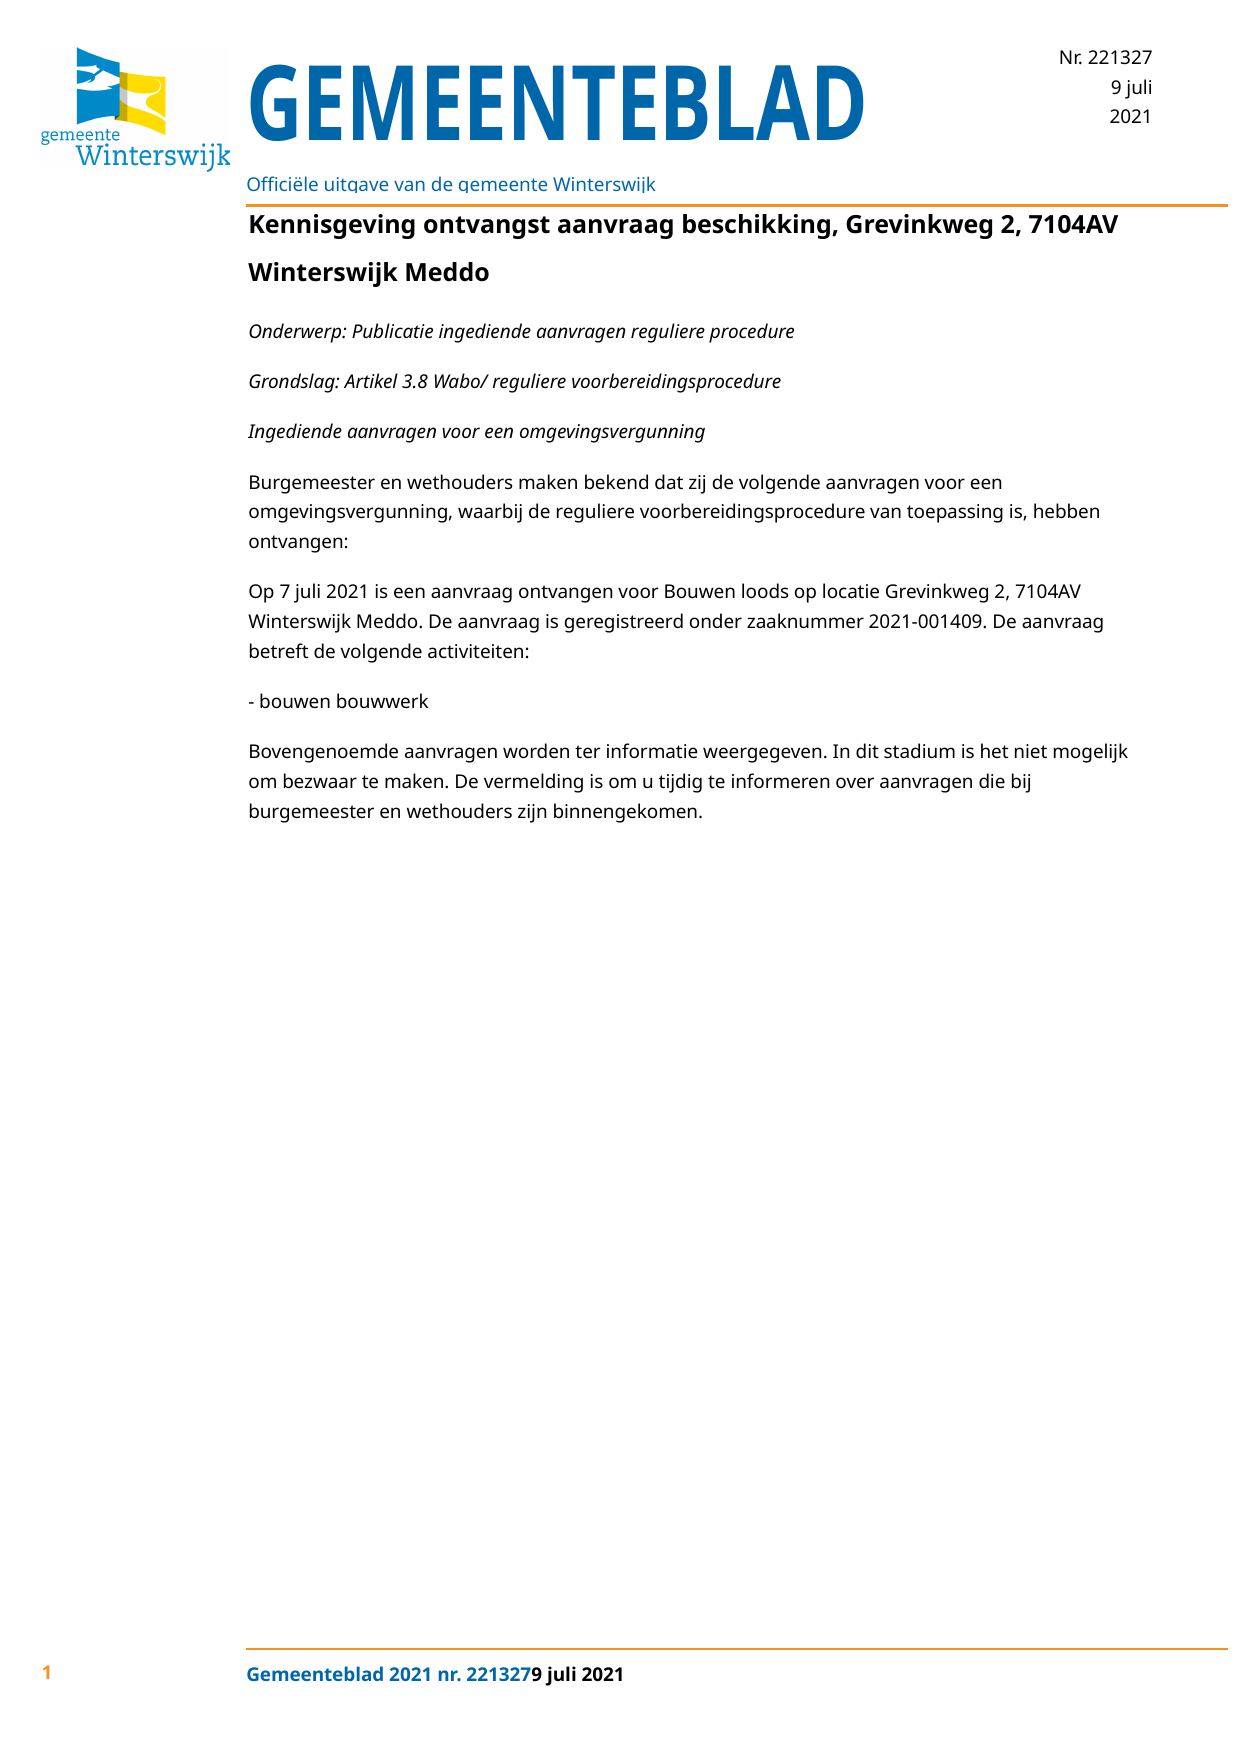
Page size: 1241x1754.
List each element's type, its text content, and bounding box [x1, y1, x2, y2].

text Kennisgeving ontvangst aanvraag beschikking, Grevinkweg 2, 7104AV Winterswijk Meddo [248, 207, 1152, 288]
text Grondslag: Artikel 3.8 Wabo/ reguliere voorbereidingsprocedure [248, 368, 1152, 394]
picture [225, 153, 231, 162]
text - bouwen bouwwerk [248, 688, 1152, 714]
picture [41, 47, 231, 172]
text Bovengenoemde aanvragen worden ter informatie weergegeven. In dit stadium is het niet mogelijk om bezwaar te maken. De vermelding is om u tijdig te informeren over aanvragen die bij burgemeester en wethouders zijn binnengekomen. [248, 739, 1152, 824]
text Op 7 juli 2021 is een aanvraag ontvangen voor Bouwen loods op locatie Grevinkweg 2, 7104AV Winterswijk Meddo. De aanvraag is geregistreerd onder zaaknummer 2021-001409. De aanvraag betreft de volgende activiteiten: [248, 579, 1152, 664]
text Ingediende aanvragen voor een omgevingsvergunning [248, 419, 1152, 444]
text Onderwerp: Publicatie ingediende aanvragen reguliere procedure [248, 318, 1152, 344]
text Burgemeester en wethouders maken bekend dat zij de volgende aanvragen voor een omgevingsvergunning, waarbij de reguliere voorbereidingsprocedure van toepassing is, hebben ontvangen: [248, 469, 1152, 554]
